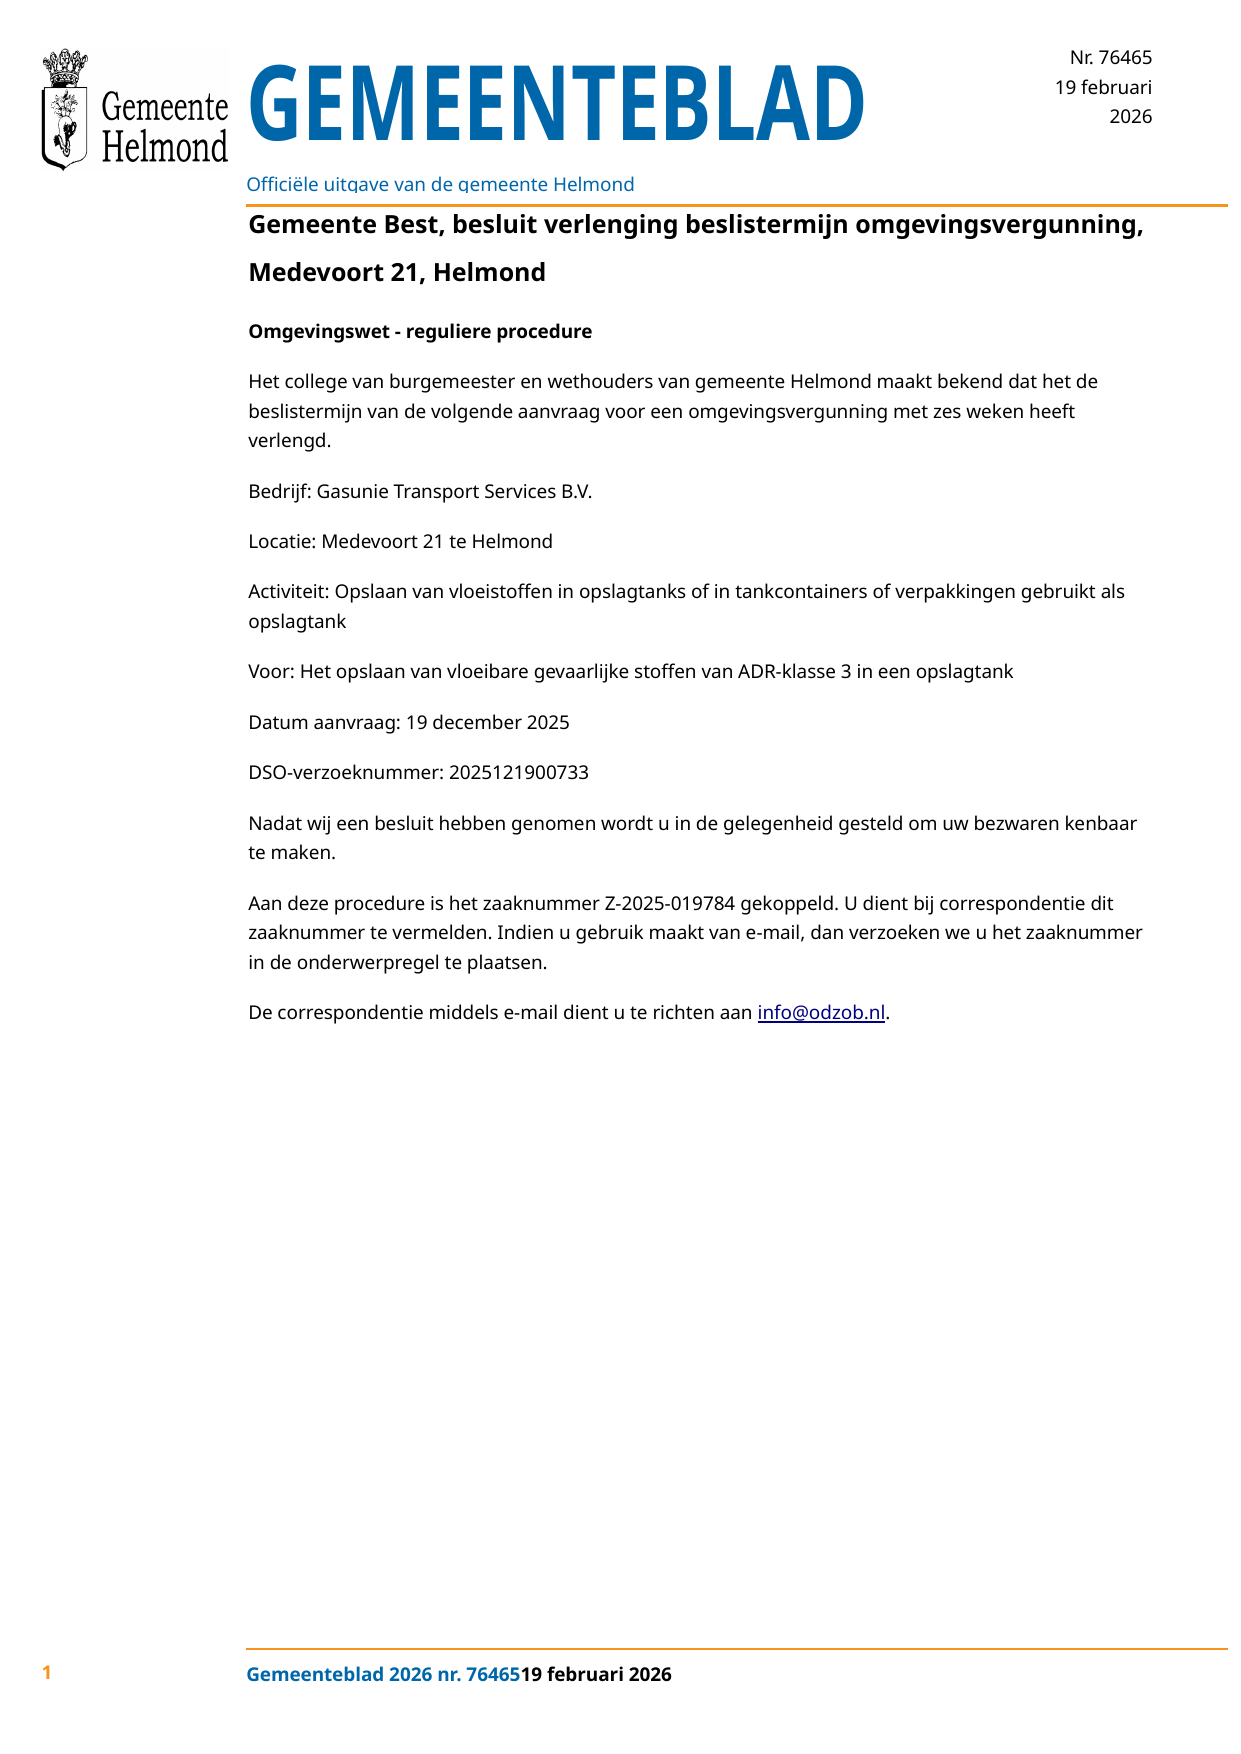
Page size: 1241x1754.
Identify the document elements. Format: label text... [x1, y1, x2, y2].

text Activiteit: Opslaan van vloeistoffen in opslagtanks of in tankcontainers of verpakkingen gebruikt als opslagtank [248, 579, 1152, 634]
text Voor: Het opslaan van vloeibare gevaarlijke stoffen van ADR-klasse 3 in een opslagtank [248, 659, 1152, 684]
text Bedrijf: Gasunie Transport Services B.V. [248, 478, 1152, 504]
text Omgevingswet - reguliere procedure [248, 318, 1152, 344]
text Datum aanvraag: 19 december 2025 [248, 709, 1152, 735]
text Locatie: Medevoort 21 te Helmond [248, 528, 1152, 554]
text De correspondentie middels e-mail dient u te richten aan info@odzob.nl. [248, 999, 1152, 1025]
picture [41, 47, 231, 172]
text Aan deze procedure is het zaaknummer Z-2025-019784 gekoppeld. U dient bij correspondentie dit zaaknummer te vermelden. Indien u gebruik maakt van e-mail, dan verzoeken we u het zaaknummer in de onderwerpregel te plaatsen. [248, 890, 1152, 975]
text Het college van burgemeester en wethouders van gemeente Helmond maakt bekend dat het de beslistermijn van de volgende aanvraag voor een omgevingsvergunning met zes weken heeft verlengd. [248, 368, 1152, 453]
text DSO-verzoeknummer: 2025121900733 [248, 759, 1152, 785]
text Gemeente Best, besluit verlenging beslistermijn omgevingsvergunning, Medevoort 21, Helmond [248, 207, 1152, 288]
text Nadat wij een besluit hebben genomen wordt u in de gelegenheid gesteld om uw bezwaren kenbaar te maken. [248, 810, 1152, 865]
